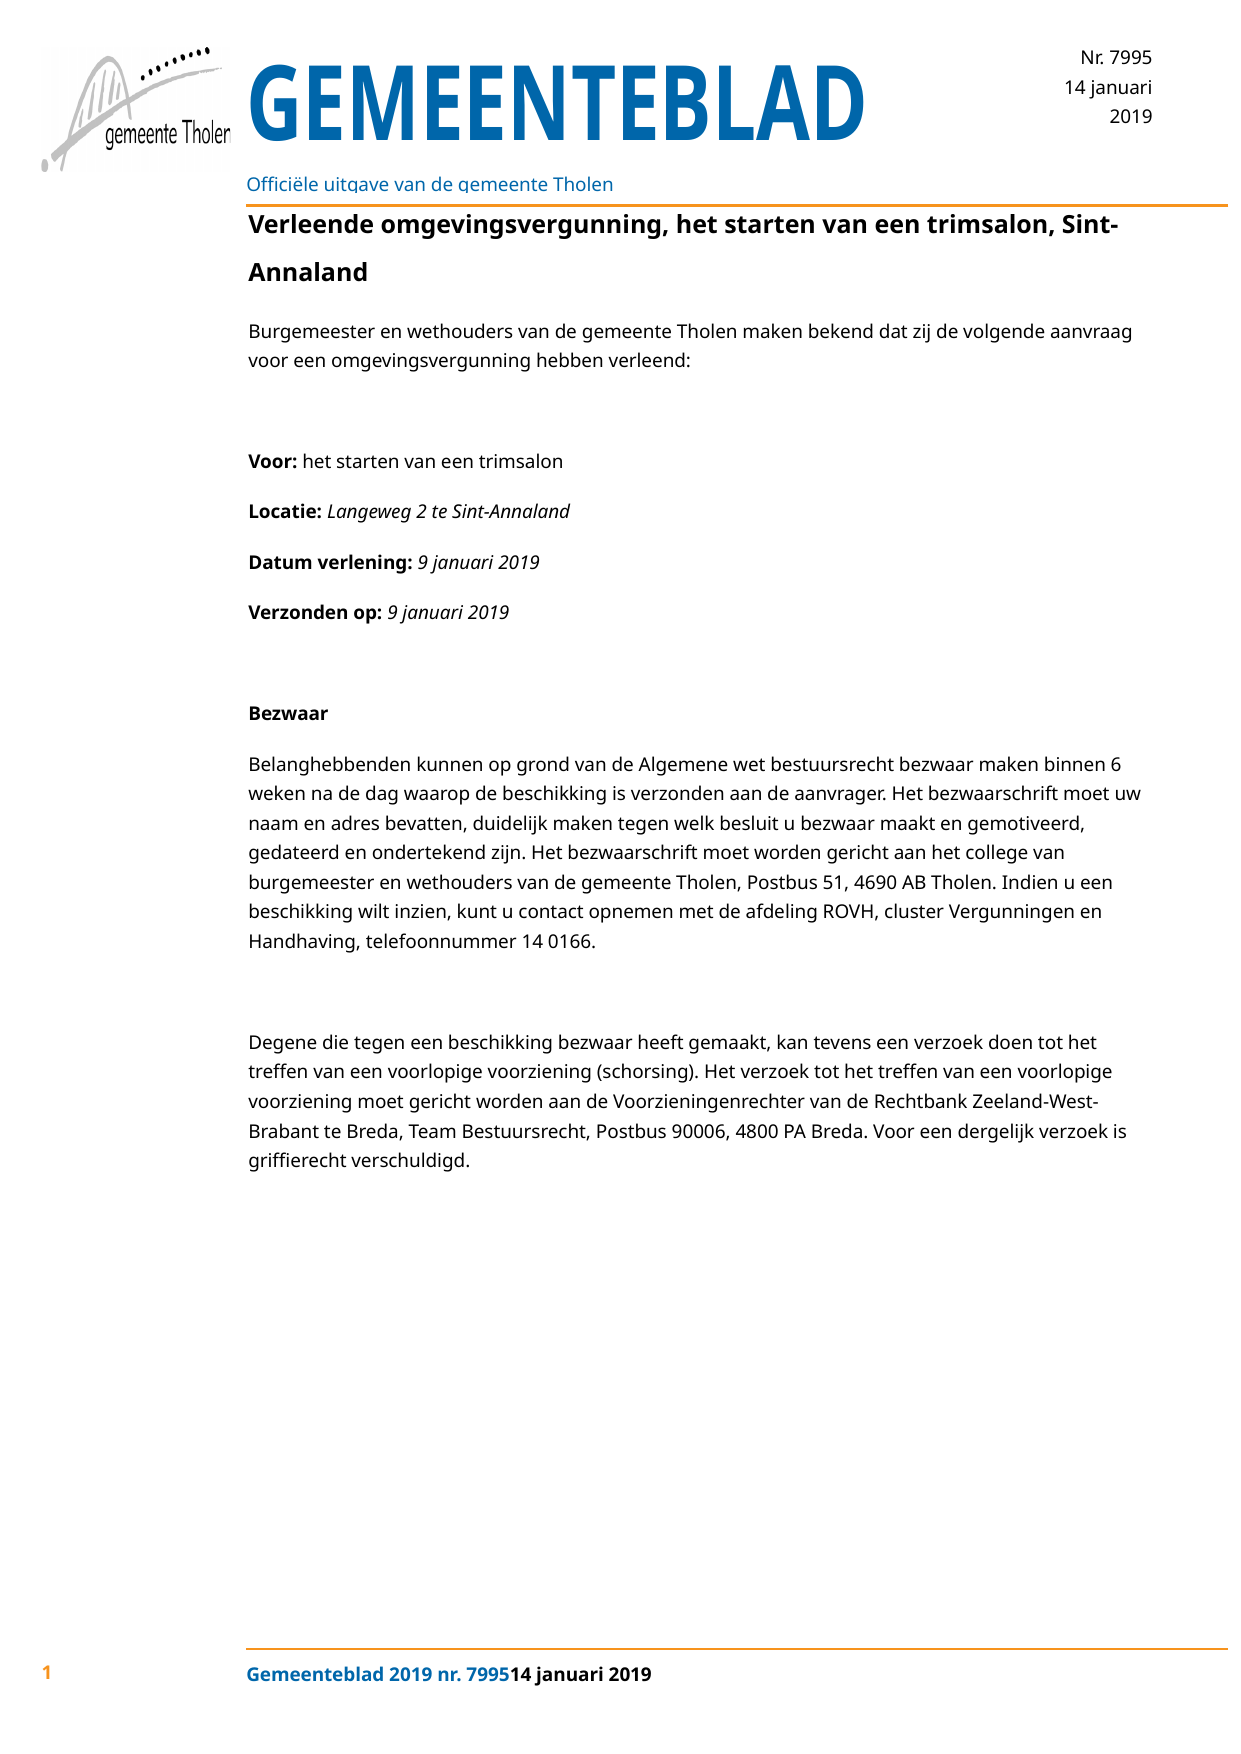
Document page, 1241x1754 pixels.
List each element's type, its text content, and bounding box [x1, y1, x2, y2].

text Belanghebbenden kunnen op grond van de Algemene wet bestuursrecht bezwaar maken binnen 6 weken na de dag waarop de beschikking is verzonden aan de aanvrager. Het bezwaarschrift moet uw naam en adres bevatten, duidelijk maken tegen welk besluit u bezwaar maakt en gemotiveerd, gedateerd en ondertekend zijn. Het bezwaarschrift moet worden gericht aan het college van burgemeester en wethouders van de gemeente Tholen, Postbus 51, 4690 AB Tholen. Indien u een beschikking wilt inzien, kunt u contact opnemen met de afdeling ROVH, cluster Vergunningen en Handhaving, telefoonnummer 14 0166. [248, 751, 1152, 954]
text Locatie: Langeweg 2 te Sint-Annaland [248, 499, 1152, 524]
text Bezwaar [248, 700, 1152, 726]
text Degene die tegen een beschikking bezwaar heeft gemaakt, kan tevens een verzoek doen tot het treffen van een voorlopige voorziening (schorsing). Het verzoek tot het treffen van een voorlopige voorziening moet gericht worden aan de Voorzieningenrechter van de Rechtbank Zeeland-West-Brabant te Breda, Team Bestuursrecht, Postbus 90006, 4800 PA Breda. Voor een dergelijk verzoek is griffierecht verschuldigd. [248, 1029, 1152, 1173]
text Verleende omgevingsvergunning, het starten van een trimsalon, Sint-Annaland [248, 207, 1152, 288]
text Datum verlening: 9 januari 2019 [248, 549, 1152, 575]
picture [41, 47, 231, 172]
text Voor: het starten van een trimsalon [248, 448, 1152, 474]
text Burgemeester en wethouders van de gemeente Tholen maken bekend dat zij de volgende aanvraag voor een omgevingsvergunning hebben verleend: [248, 318, 1152, 373]
text Verzonden op: 9 januari 2019 [248, 599, 1152, 625]
